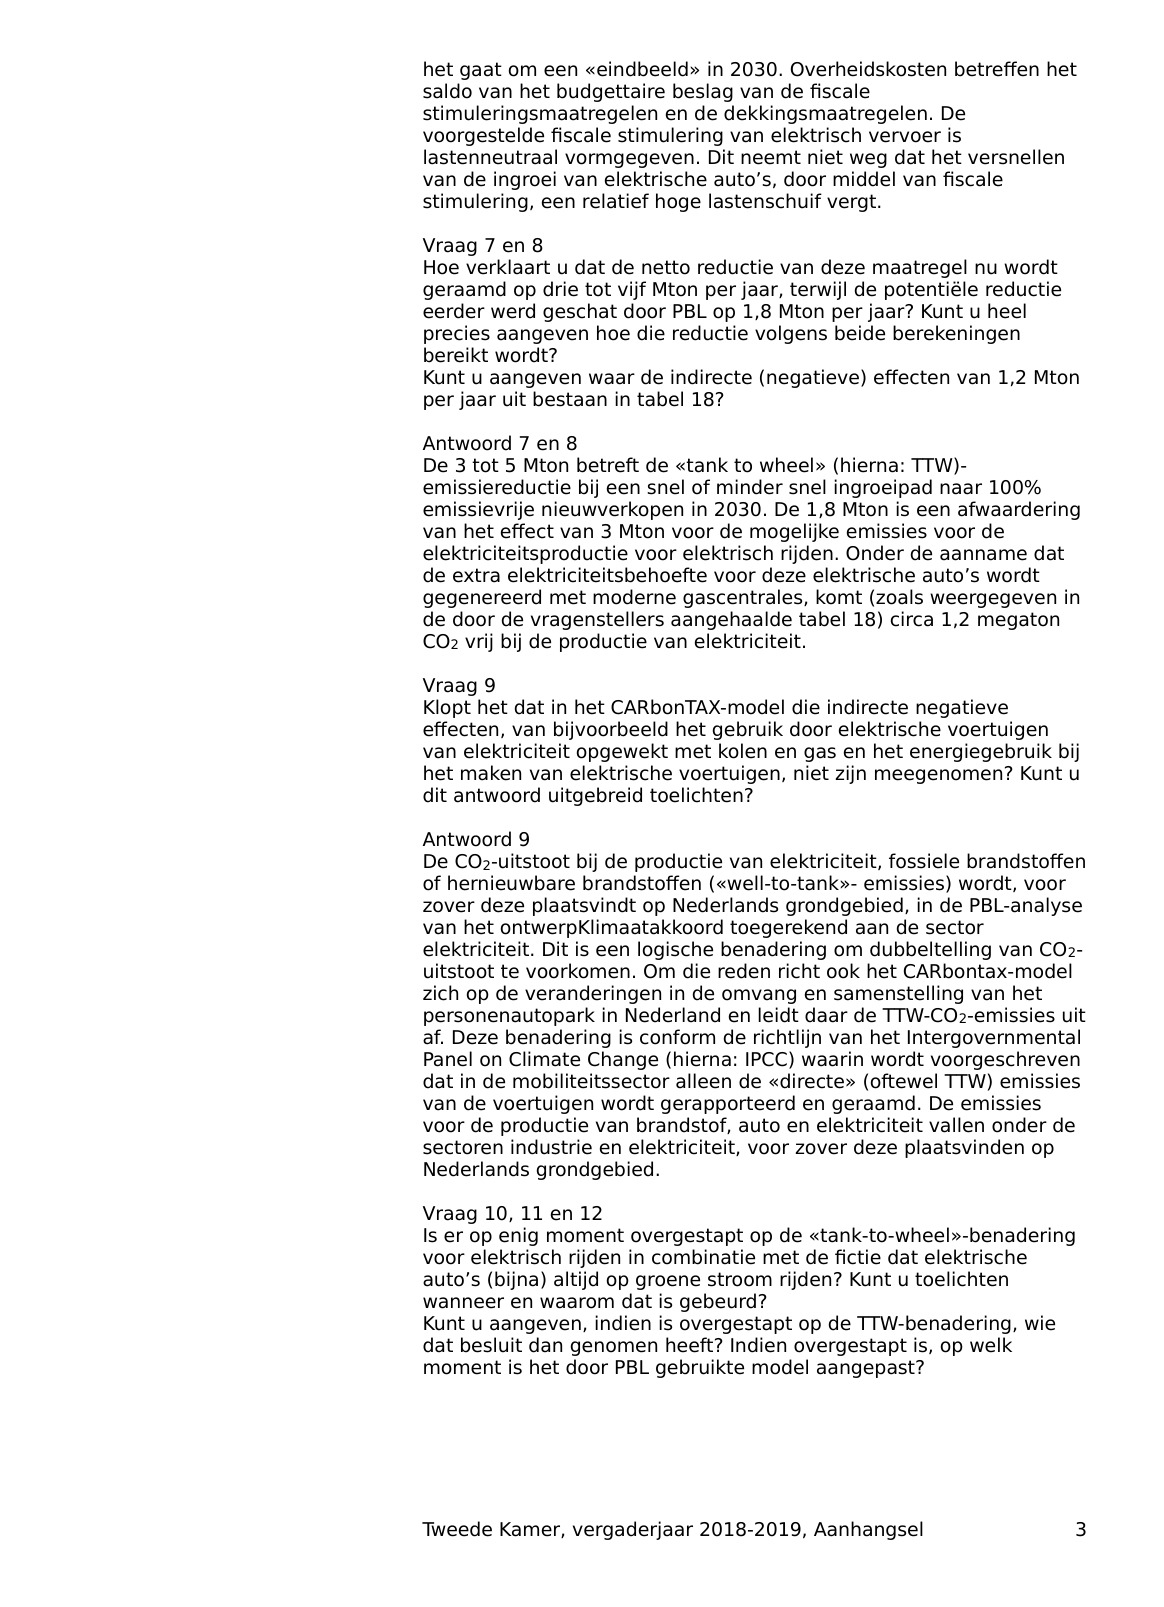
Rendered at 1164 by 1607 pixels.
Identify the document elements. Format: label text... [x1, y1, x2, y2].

text Vraag 7 en 8 [422, 235, 1087, 257]
text De CO2-uitstoot bij de productie van elektriciteit, fossiele brandstoffen of hernieuwbare brandstoffen («well-to-tank»- emissies) wordt, voor zover deze plaatsvindt op Nederlands grondgebied, in de PBL-analyse van het ontwerpKlimaatakkoord toegerekend aan de sector elektriciteit. Dit is een logische benadering om dubbeltelling van CO2-uitstoot te voorkomen. Om die reden richt ook het CARbontax-model zich op de veranderingen in de omvang en samenstelling van het personenautopark in Nederland en leidt daar de TTW-CO2-emissies uit af. Deze benadering is conform de richtlijn van het Intergovernmental Panel on Climate Change (hierna: IPCC) waarin wordt voorgeschreven dat in de mobiliteitssector alleen de «directe» (oftewel TTW) emissies van de voertuigen wordt gerapporteerd en geraamd. De emissies voor de productie van brandstof, auto en elektriciteit vallen onder de sectoren industrie en elektriciteit, voor zover deze plaatsvinden op Nederlands grondgebied. [422, 851, 1087, 1181]
text Antwoord 7 en 8 [422, 433, 1087, 455]
text Vraag 9 [422, 675, 1087, 697]
text Kunt u aangeven, indien is overgestapt op de TTW-benadering, wie dat besluit dan genomen heeft? Indien overgestapt is, op welk moment is het door PBL gebruikte model aangepast? [422, 1313, 1087, 1379]
text Hoe verklaart u dat de netto reductie van deze maatregel nu wordt geraamd op drie tot vijf Mton per jaar, terwijl de potentiële reductie eerder werd geschat door PBL op 1,8 Mton per jaar? Kunt u heel precies aangeven hoe die reductie volgens beide berekeningen bereikt wordt? [422, 257, 1087, 367]
text Vraag 10, 11 en 12 [422, 1203, 1087, 1225]
text Kunt u aangeven waar de indirecte (negatieve) effecten van 1,2 Mton per jaar uit bestaan in tabel 18? [422, 367, 1087, 411]
text Is er op enig moment overgestapt op de «tank-to-wheel»-benadering voor elektrisch rijden in combinatie met de fictie dat elektrische auto’s (bijna) altijd op groene stroom rijden? Kunt u toelichten wanneer en waarom dat is gebeurd? [422, 1225, 1087, 1313]
text Klopt het dat in het CARbonTAX-model die indirecte negatieve effecten, van bijvoorbeeld het gebruik door elektrische voertuigen van elektriciteit opgewekt met kolen en gas en het energiegebruik bij het maken van elektrische voertuigen, niet zijn meegenomen? Kunt u dit antwoord uitgebreid toelichten? [422, 697, 1087, 807]
text De 3 tot 5 Mton betreft de «tank to wheel» (hierna: TTW)-emissiereductie bij een snel of minder snel ingroeipad naar 100% emissievrije nieuwverkopen in 2030. De 1,8 Mton is een afwaardering van het effect van 3 Mton voor de mogelijke emissies voor de elektriciteitsproductie voor elektrisch rijden. Onder de aanname dat de extra elektriciteitsbehoefte voor deze elektrische auto’s wordt gegenereerd met moderne gascentrales, komt (zoals weergegeven in de door de vragenstellers aangehaalde tabel 18) circa 1,2 megaton CO2 vrij bij de productie van elektriciteit. [422, 455, 1087, 653]
text Antwoord 9 [422, 829, 1087, 851]
text het gaat om een «eindbeeld» in 2030. Overheidskosten betreffen het saldo van het budgettaire beslag van de fiscale stimuleringsmaatregelen en de dekkingsmaatregelen. De voorgestelde fiscale stimulering van elektrisch vervoer is lastenneutraal vormgegeven. Dit neemt niet weg dat het versnellen van de ingroei van elektrische auto’s, door middel van fiscale stimulering, een relatief hoge lastenschuif vergt. [422, 59, 1087, 213]
